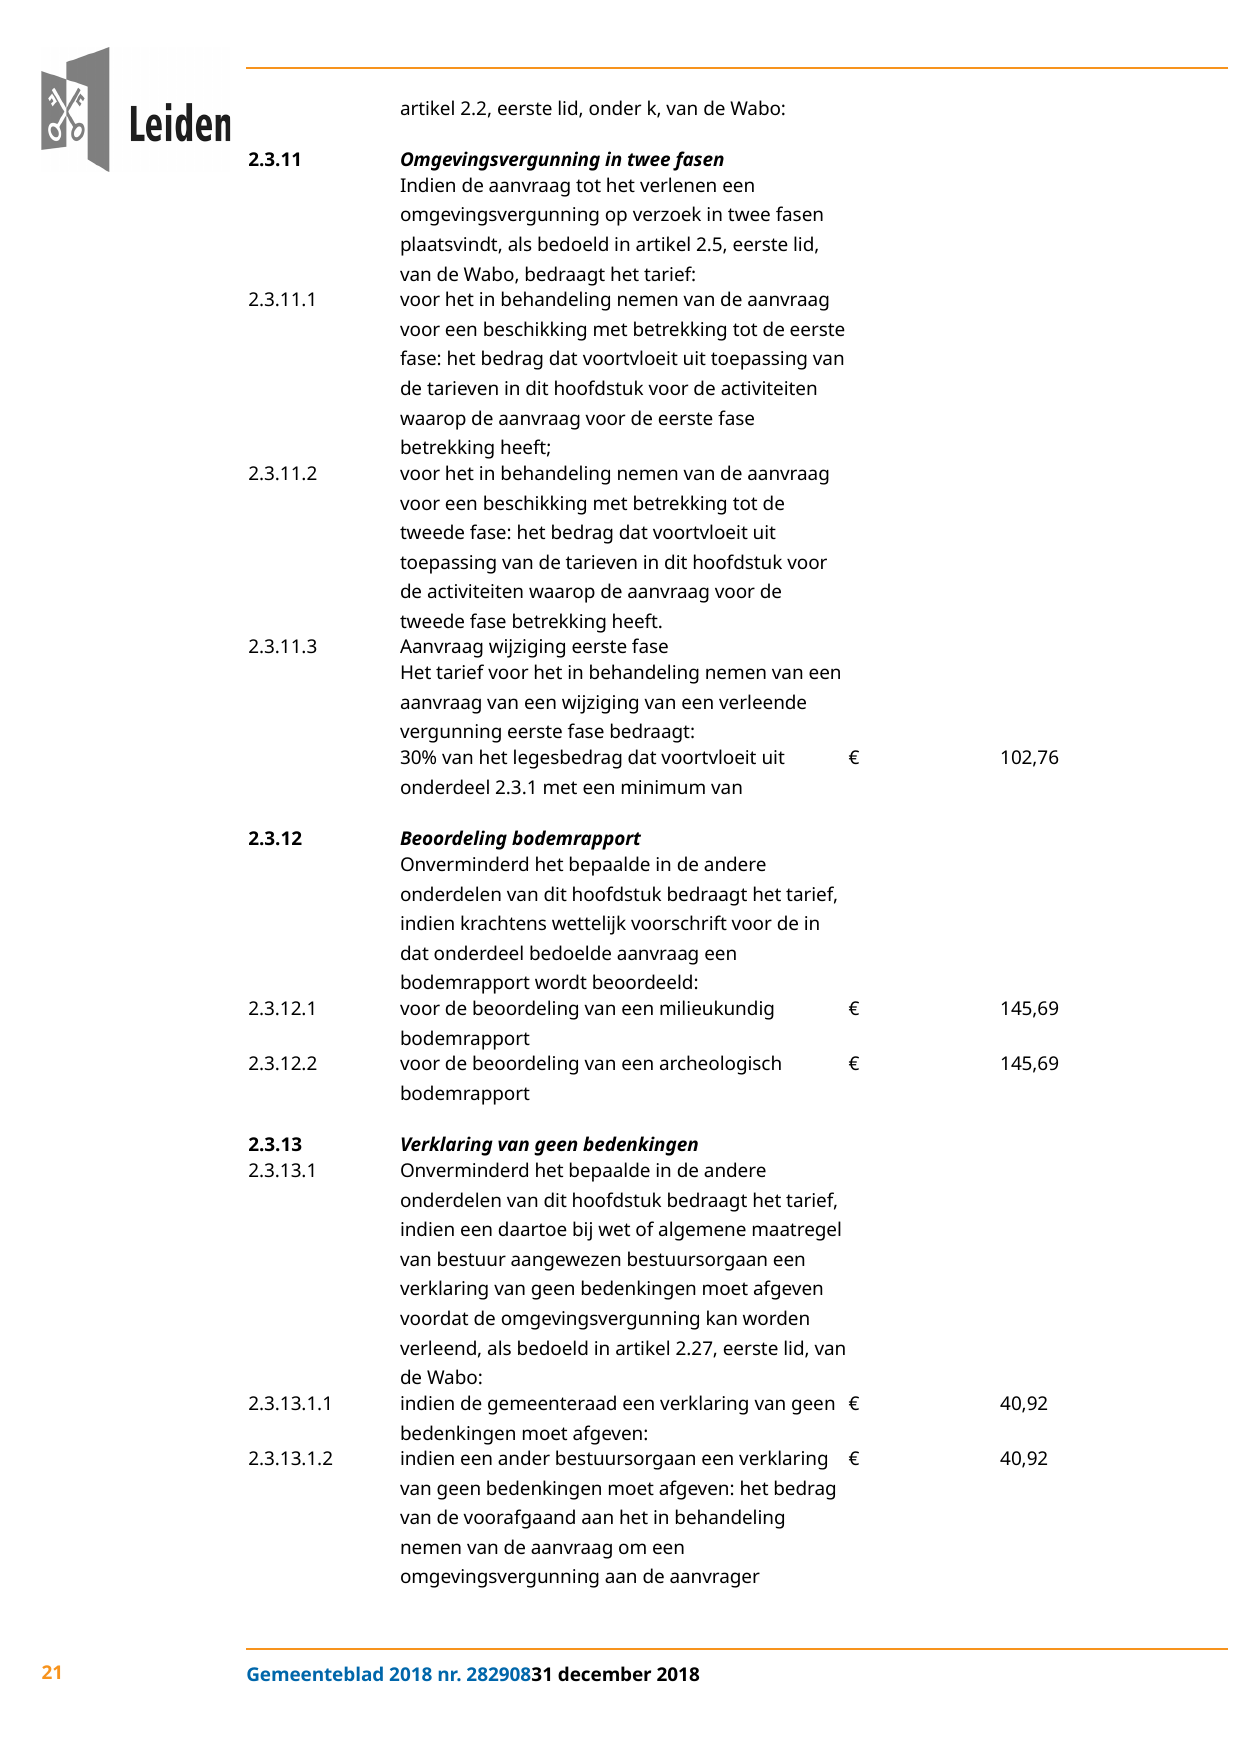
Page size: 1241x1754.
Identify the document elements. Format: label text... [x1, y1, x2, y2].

table_cell € [848, 1390, 1000, 1445]
table_cell [848, 1106, 1000, 1132]
table_cell 2.3.12.1 [248, 995, 400, 1051]
table_cell [848, 1157, 1000, 1390]
table_cell € [848, 995, 1000, 1051]
table_cell [1000, 460, 1152, 634]
table_cell € [848, 1445, 1000, 1589]
table_cell Het tarief voor het in behandeling nemen van een aanvraag van een wijziging van een verleende vergunning eerste fase bedraagt: [400, 660, 848, 744]
table_cell [848, 800, 1000, 825]
table_cell [1000, 851, 1152, 995]
picture [41, 47, 231, 172]
table_cell [1000, 660, 1152, 744]
table_cell [1000, 1106, 1152, 1132]
table_cell 102,76 [1000, 744, 1152, 800]
table_cell 2.3.12.2 [248, 1051, 400, 1106]
table_cell [400, 121, 848, 146]
table_cell [1000, 95, 1152, 121]
table_cell [400, 800, 848, 825]
table_cell [1000, 634, 1152, 659]
table_cell [848, 660, 1000, 744]
table_cell voor het in behandeling nemen van de aanvraag voor een beschikking met betrekking tot de tweede fase: het bedrag dat voortvloeit uit toepassing van de tarieven in dit hoofdstuk voor de activiteiten waarop de aanvraag voor de tweede fase betrekking heeft. [400, 460, 848, 634]
table_cell [848, 172, 1000, 286]
table_cell [248, 851, 400, 995]
table_cell [1000, 172, 1152, 286]
table_cell € [848, 744, 1000, 800]
table_cell 2.3.13.1 [248, 1157, 400, 1390]
table_cell 40,92 [1000, 1390, 1152, 1445]
table_cell Verklaring van geen bedenkingen [400, 1132, 848, 1157]
table_cell [1000, 121, 1152, 146]
table_cell [848, 95, 1000, 121]
table_cell Beoordeling bodemrapport [400, 825, 848, 851]
table_cell [848, 286, 1000, 460]
table_cell [248, 121, 400, 146]
table_cell [848, 121, 1000, 146]
table_cell 2.3.12 [248, 825, 400, 851]
table_cell [848, 825, 1000, 851]
table_cell 2.3.11 [248, 146, 400, 172]
table_cell [1000, 1157, 1152, 1390]
table_cell [1000, 146, 1152, 172]
table_cell [848, 460, 1000, 634]
table_cell [248, 800, 400, 825]
table_cell 40,92 [1000, 1445, 1152, 1589]
table_cell Aanvraag wijziging eerste fase [400, 634, 848, 659]
table_cell [848, 634, 1000, 659]
table_cell 2.3.13.1.2 [248, 1445, 400, 1589]
table_cell artikel 2.2, eerste lid, onder k, van de Wabo: [400, 95, 848, 121]
table_cell indien een ander bestuursorgaan een verklaring van geen bedenkingen moet afgeven: het bedrag van de voorafgaand aan het in behandeling nemen van de aanvraag om een omgevingsvergunning aan de aanvrager [400, 1445, 848, 1589]
table_cell [1000, 286, 1152, 460]
table_cell [848, 851, 1000, 995]
table_cell [248, 95, 400, 121]
table_cell indien de gemeenteraad een verklaring van geen bedenkingen moet afgeven: [400, 1390, 848, 1445]
table_cell € [848, 1051, 1000, 1106]
table_cell 2.3.13 [248, 1132, 400, 1157]
table_cell [248, 1106, 400, 1132]
table_cell Indien de aanvraag tot het verlenen een omgevingsvergunning op verzoek in twee fasen plaatsvindt, als bedoeld in artikel 2.5, eerste lid, van de Wabo, bedraagt het tarief: [400, 172, 848, 286]
table_cell [1000, 800, 1152, 825]
table_cell 145,69 [1000, 995, 1152, 1051]
table_cell voor de beoordeling van een milieukundig bodemrapport [400, 995, 848, 1051]
table_cell 30% van het legesbedrag dat voortvloeit uit onderdeel 2.3.1 met een minimum van [400, 744, 848, 800]
table_cell voor de beoordeling van een archeologisch bodemrapport [400, 1051, 848, 1106]
table_cell 2.3.11.3 [248, 634, 400, 659]
table_cell [248, 744, 400, 800]
table_cell [400, 1106, 848, 1132]
table_cell [248, 172, 400, 286]
table_cell [248, 660, 400, 744]
table_cell [1000, 1132, 1152, 1157]
table_cell [848, 1132, 1000, 1157]
table_cell Onverminderd het bepaalde in de andere onderdelen van dit hoofdstuk bedraagt het tarief, indien een daartoe bij wet of algemene maatregel van bestuur aangewezen bestuursorgaan een verklaring van geen bedenkingen moet afgeven voordat de omgevingsvergunning kan worden verleend, als bedoeld in artikel 2.27, eerste lid, van de Wabo: [400, 1157, 848, 1390]
table_cell [1000, 825, 1152, 851]
table_cell 2.3.11.2 [248, 460, 400, 634]
table_cell voor het in behandeling nemen van de aanvraag voor een beschikking met betrekking tot de eerste fase: het bedrag dat voortvloeit uit toepassing van de tarieven in dit hoofdstuk voor de activiteiten waarop de aanvraag voor de eerste fase betrekking heeft; [400, 286, 848, 460]
table_cell Onverminderd het bepaalde in de andere onderdelen van dit hoofdstuk bedraagt het tarief, indien krachtens wettelijk voorschrift voor de in dat onderdeel bedoelde aanvraag een bodemrapport wordt beoordeeld: [400, 851, 848, 995]
table_cell Omgevingsvergunning in twee fasen [400, 146, 848, 172]
table_cell 145,69 [1000, 1051, 1152, 1106]
table_cell 2.3.13.1.1 [248, 1390, 400, 1445]
table_cell [848, 146, 1000, 172]
table_cell 2.3.11.1 [248, 286, 400, 460]
